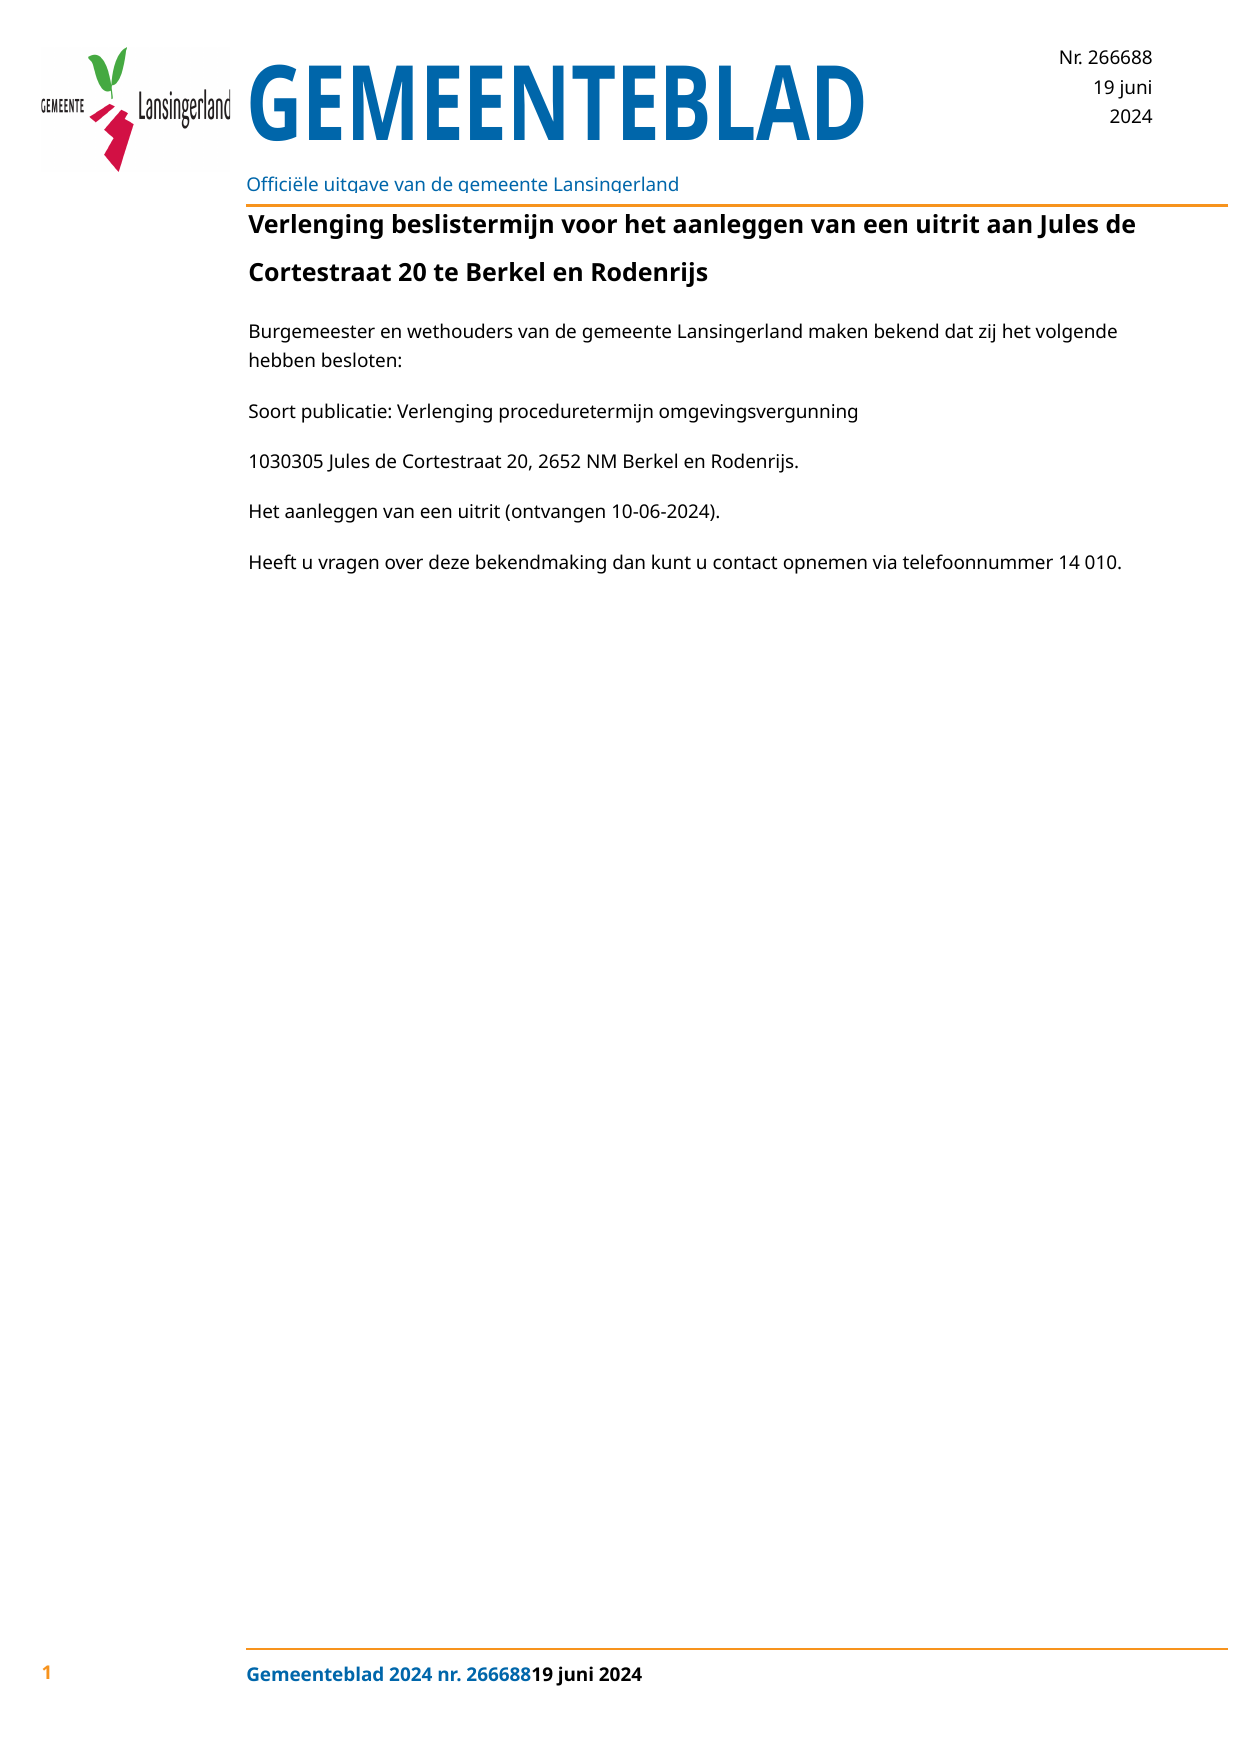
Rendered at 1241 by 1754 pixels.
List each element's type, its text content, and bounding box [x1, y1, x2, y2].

text 1030305 Jules de Cortestraat 20, 2652 NM Berkel en Rodenrijs. [248, 448, 1152, 474]
text Burgemeester en wethouders van de gemeente Lansingerland maken bekend dat zij het volgende hebben besloten: [248, 318, 1152, 373]
text Soort publicatie: Verlenging proceduretermijn omgevingsvergunning [248, 398, 1152, 424]
text Het aanleggen van een uitrit (ontvangen 10-06-2024). [248, 499, 1152, 524]
picture [41, 47, 231, 172]
text Heeft u vragen over deze bekendmaking dan kunt u contact opnemen via telefoonnummer 14 010. [248, 549, 1152, 575]
text Verlenging beslistermijn voor het aanleggen van een uitrit aan Jules de Cortestraat 20 te Berkel en Rodenrijs [248, 207, 1152, 288]
